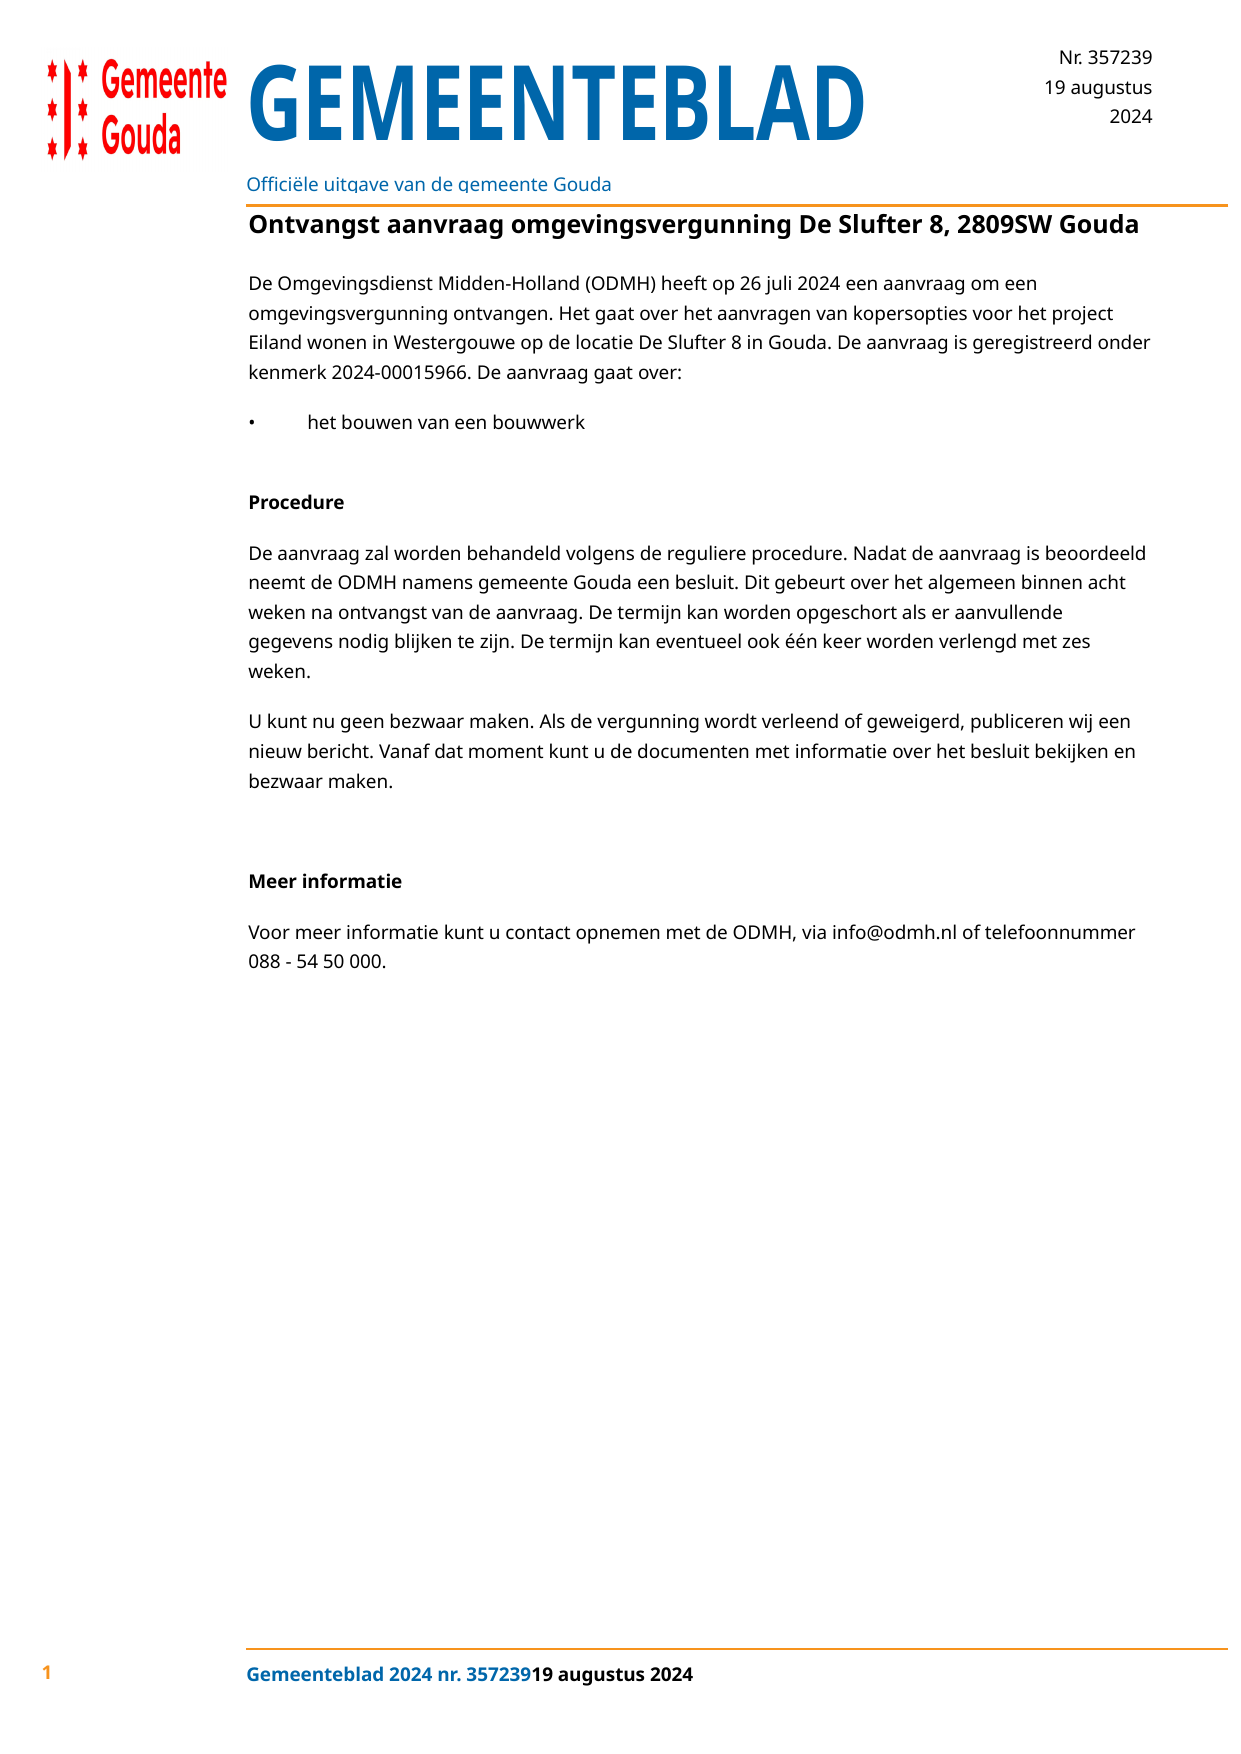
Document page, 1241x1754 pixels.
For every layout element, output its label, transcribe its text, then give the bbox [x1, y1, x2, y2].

text De Omgevingsdienst Midden-Holland (ODMH) heeft op 26 juli 2024 een aanvraag om een omgevingsvergunning ontvangen. Het gaat over het aanvragen van kopersopties voor het project Eiland wonen in Westergouwe op de locatie De Slufter 8 in Gouda. De aanvraag is geregistreerd onder kenmerk 2024-00015966. De aanvraag gaat over: [248, 270, 1152, 385]
text U kunt nu geen bezwaar maken. Als de vergunning wordt verleend of geweigerd, publiceren wij een nieuw bericht. Vanaf dat moment kunt u de documenten met informatie over het besluit bekijken en bezwaar maken. [248, 709, 1152, 793]
text Procedure [248, 489, 1152, 515]
text De aanvraag zal worden behandeld volgens de reguliere procedure. Nadat de aanvraag is beoordeeld neemt de ODMH namens gemeente Gouda een besluit. Dit gebeurt over het algemeen binnen acht weken na ontvangst van de aanvraag. De termijn kan worden opgeschort als er aanvullende gegevens nodig blijken te zijn. De termijn kan eventueel ook één keer worden verlengd met zes weken. [248, 540, 1152, 684]
picture [41, 47, 231, 172]
text Ontvangst aanvraag omgevingsvergunning De Slufter 8, 2809SW Gouda [248, 207, 1152, 241]
list het bouwen van een bouwwerk [248, 409, 1152, 435]
text Meer informatie [248, 869, 1152, 894]
text Voor meer informatie kunt u contact opnemen met de ODMH, via info@odmh.nl of telefoonnummer 088 - 54 50 000. [248, 919, 1152, 974]
